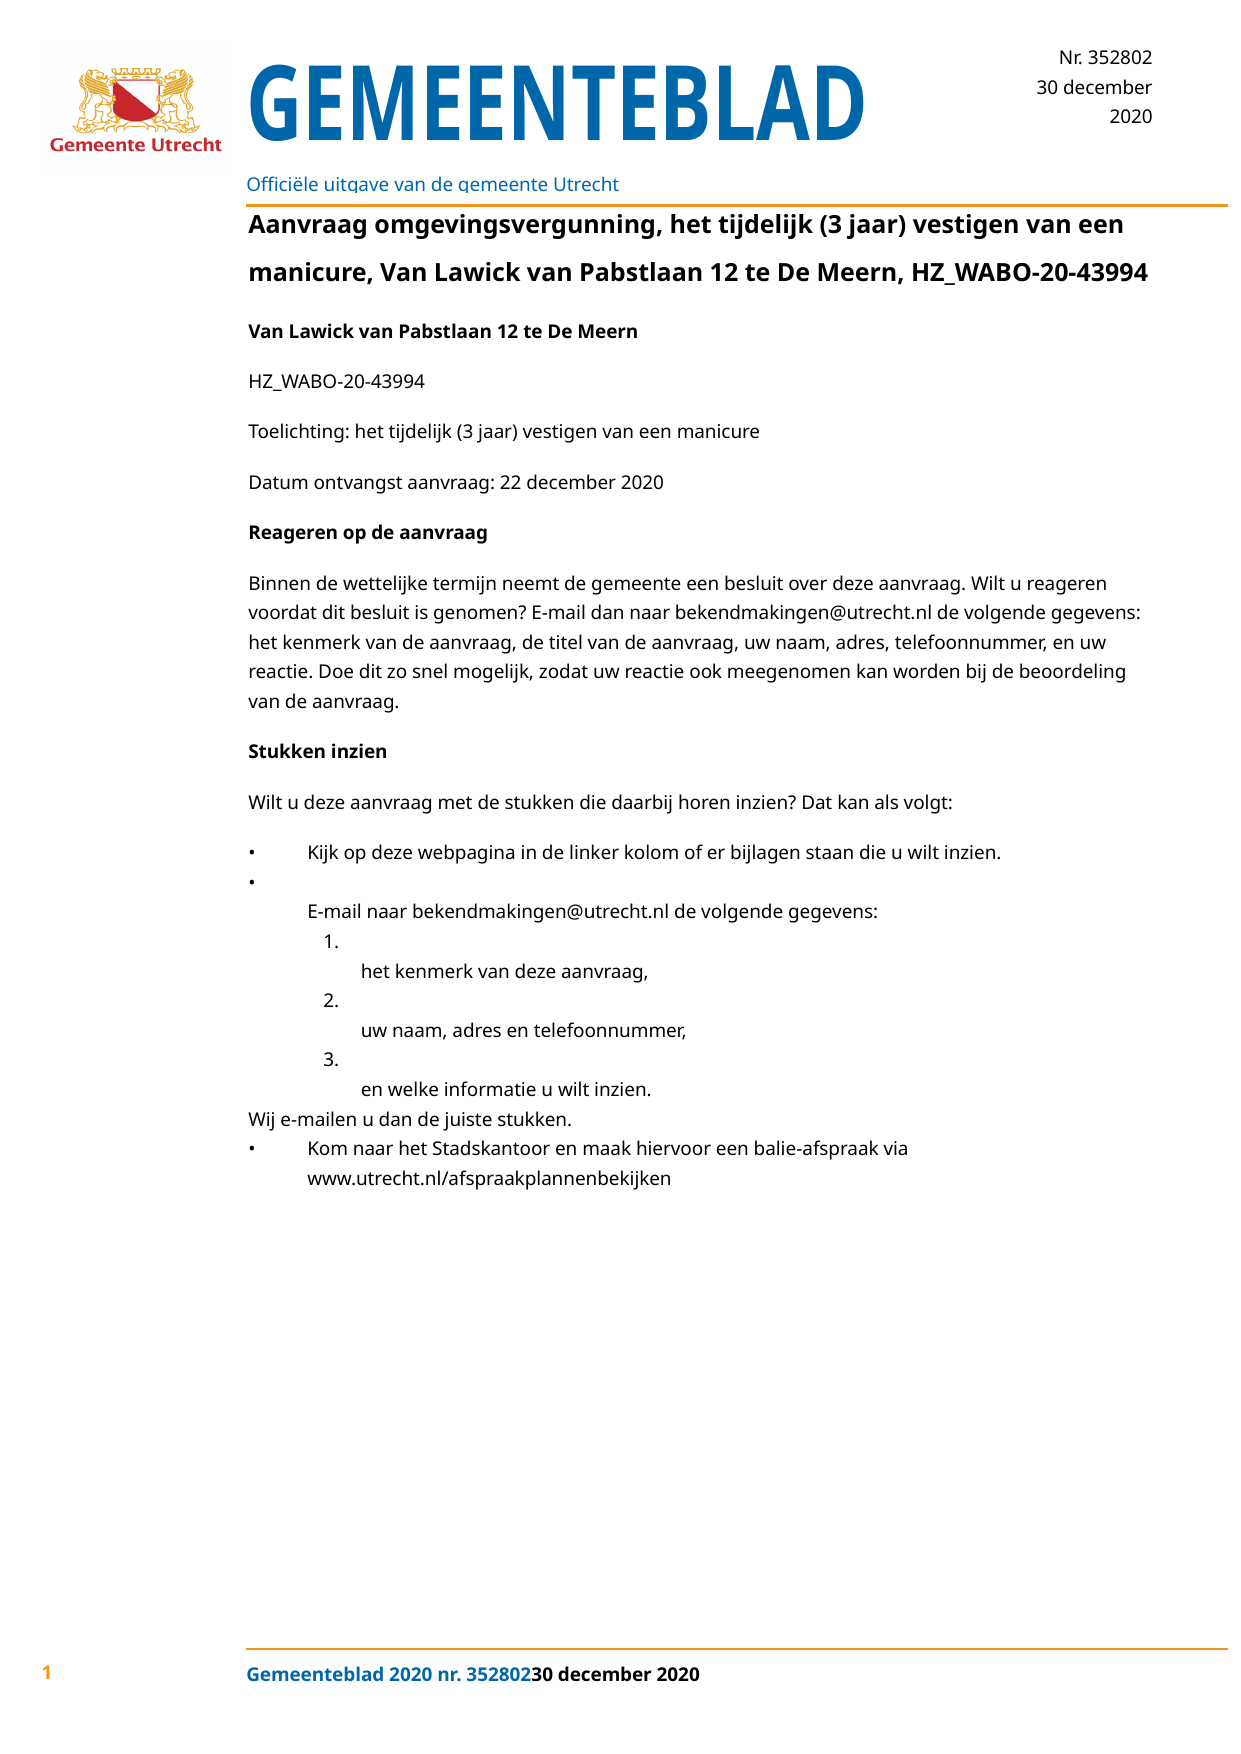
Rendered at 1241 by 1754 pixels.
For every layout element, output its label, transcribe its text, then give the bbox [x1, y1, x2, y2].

list Kom naar het Stadskantoor en maak hiervoor een balie-afspraak via www.utrecht.nl/afspraakplannenbekijken [248, 1135, 1152, 1191]
text Binnen de wettelijke termijn neemt de gemeente een besluit over deze aanvraag. Wilt u reageren voordat dit besluit is genomen? E-mail dan naar bekendmakingen@utrecht.nl de volgende gegevens: het kenmerk van de aanvraag, de titel van de aanvraag, uw naam, adres, telefoonnummer, en uw reactie. Doe dit zo snel mogelijk, zodat uw reactie ook meegenomen kan worden bij de beoordeling van de aanvraag. [248, 570, 1152, 714]
list E-mail naar bekendmakingen@utrecht.nl de volgende gegevens: [248, 899, 1152, 924]
text Wilt u deze aanvraag met de stukken die daarbij horen inzien? Dat kan als volgt: [248, 789, 1152, 815]
list het kenmerk van deze aanvraag, [323, 958, 1152, 984]
list Kijk op deze webpagina in de linker kolom of er bijlagen staan die u wilt inzien. [248, 839, 1152, 865]
text Datum ontvangst aanvraag: 22 december 2020 [248, 469, 1152, 495]
text Wij e-mailen u dan de juiste stukken. [248, 1106, 1152, 1132]
picture [41, 47, 231, 172]
text Stukken inzien [248, 739, 1152, 764]
text Reageren op de aanvraag [248, 519, 1152, 545]
text HZ_WABO-20-43994 [248, 368, 1152, 394]
text Toelichting: het tijdelijk (3 jaar) vestigen van een manicure [248, 419, 1152, 444]
text Van Lawick van Pabstlaan 12 te De Meern [248, 318, 1152, 344]
list uw naam, adres en telefoonnummer, [323, 1017, 1152, 1043]
list en welke informatie u wilt inzien. [323, 1076, 1152, 1102]
text Aanvraag omgevingsvergunning, het tijdelijk (3 jaar) vestigen van een manicure, Van Lawick van Pabstlaan 12 te De Meern, HZ_WABO-20-43994 [248, 207, 1152, 288]
